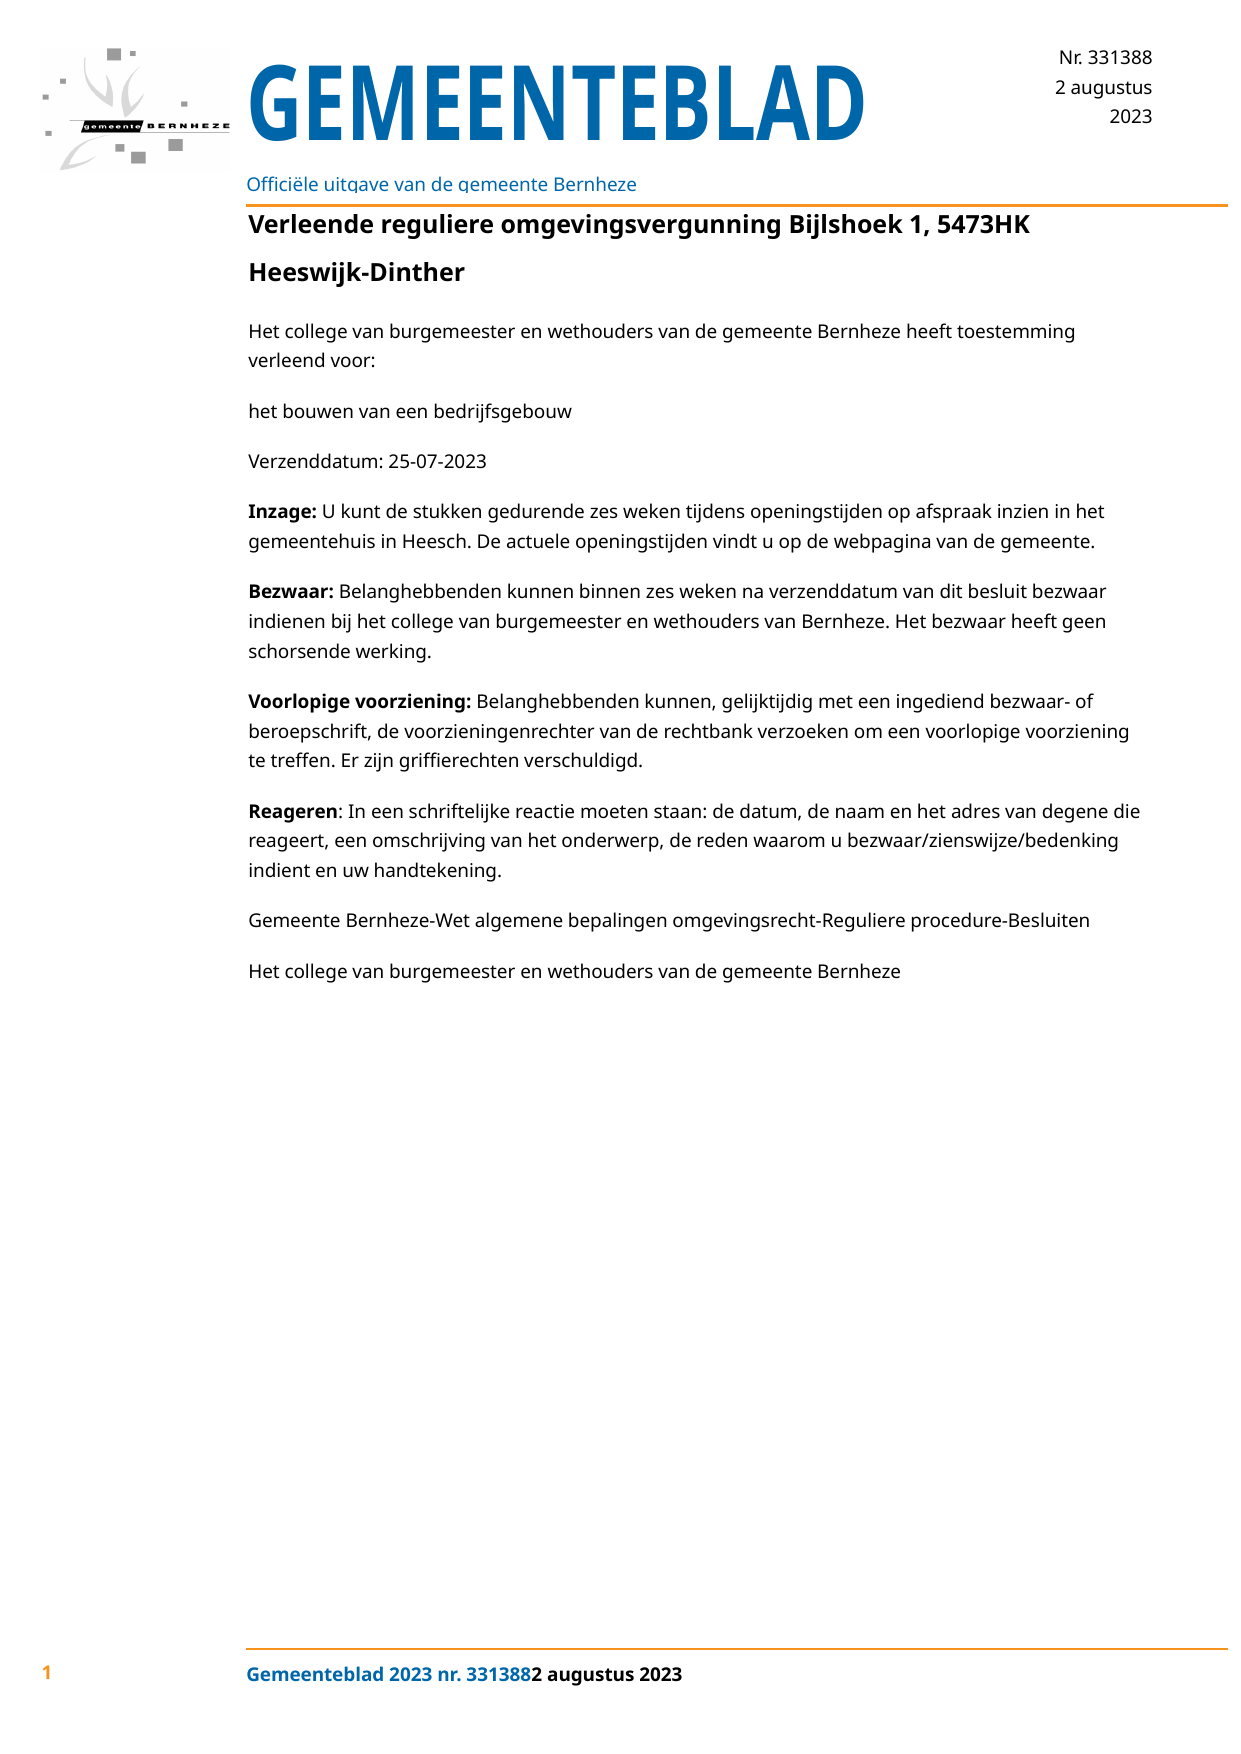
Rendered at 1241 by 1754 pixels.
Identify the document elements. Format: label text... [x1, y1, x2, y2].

text Het college van burgemeester en wethouders van de gemeente Bernheze heeft toestemming verleend voor: [248, 318, 1152, 373]
text Inzage: U kunt de stukken gedurende zes weken tijdens openingstijden op afspraak inzien in het gemeentehuis in Heesch. De actuele openingstijden vindt u op de webpagina van de gemeente. [248, 499, 1152, 554]
text Gemeente Bernheze-Wet algemene bepalingen omgevingsrecht-Reguliere procedure-Besluiten [248, 907, 1152, 933]
text het bouwen van een bedrijfsgebouw [248, 398, 1152, 424]
text Het college van burgemeester en wethouders van de gemeente Bernheze [248, 958, 1152, 984]
text Voorlopige voorziening: Belanghebbenden kunnen, gelijktijdig met een ingediend bezwaar- of beroepschrift, de voorzieningenrechter van de rechtbank verzoeken om een voorlopige voorziening te treffen. Er zijn griffierechten verschuldigd. [248, 688, 1152, 773]
text Verzenddatum: 25-07-2023 [248, 448, 1152, 474]
text Verleende reguliere omgevingsvergunning Bijlshoek 1, 5473HK Heeswijk-Dinther [248, 207, 1152, 288]
text Reageren: In een schriftelijke reactie moeten staan: de datum, de naam en het adres van degene die reageert, een omschrijving van het onderwerp, de reden waarom u bezwaar/zienswijze/bedenking indient en uw handtekening. [248, 798, 1152, 883]
text Bezwaar: Belanghebbenden kunnen binnen zes weken na verzenddatum van dit besluit bezwaar indienen bij het college van burgemeester en wethouders van Bernheze. Het bezwaar heeft geen schorsende werking. [248, 579, 1152, 664]
picture [41, 47, 231, 172]
